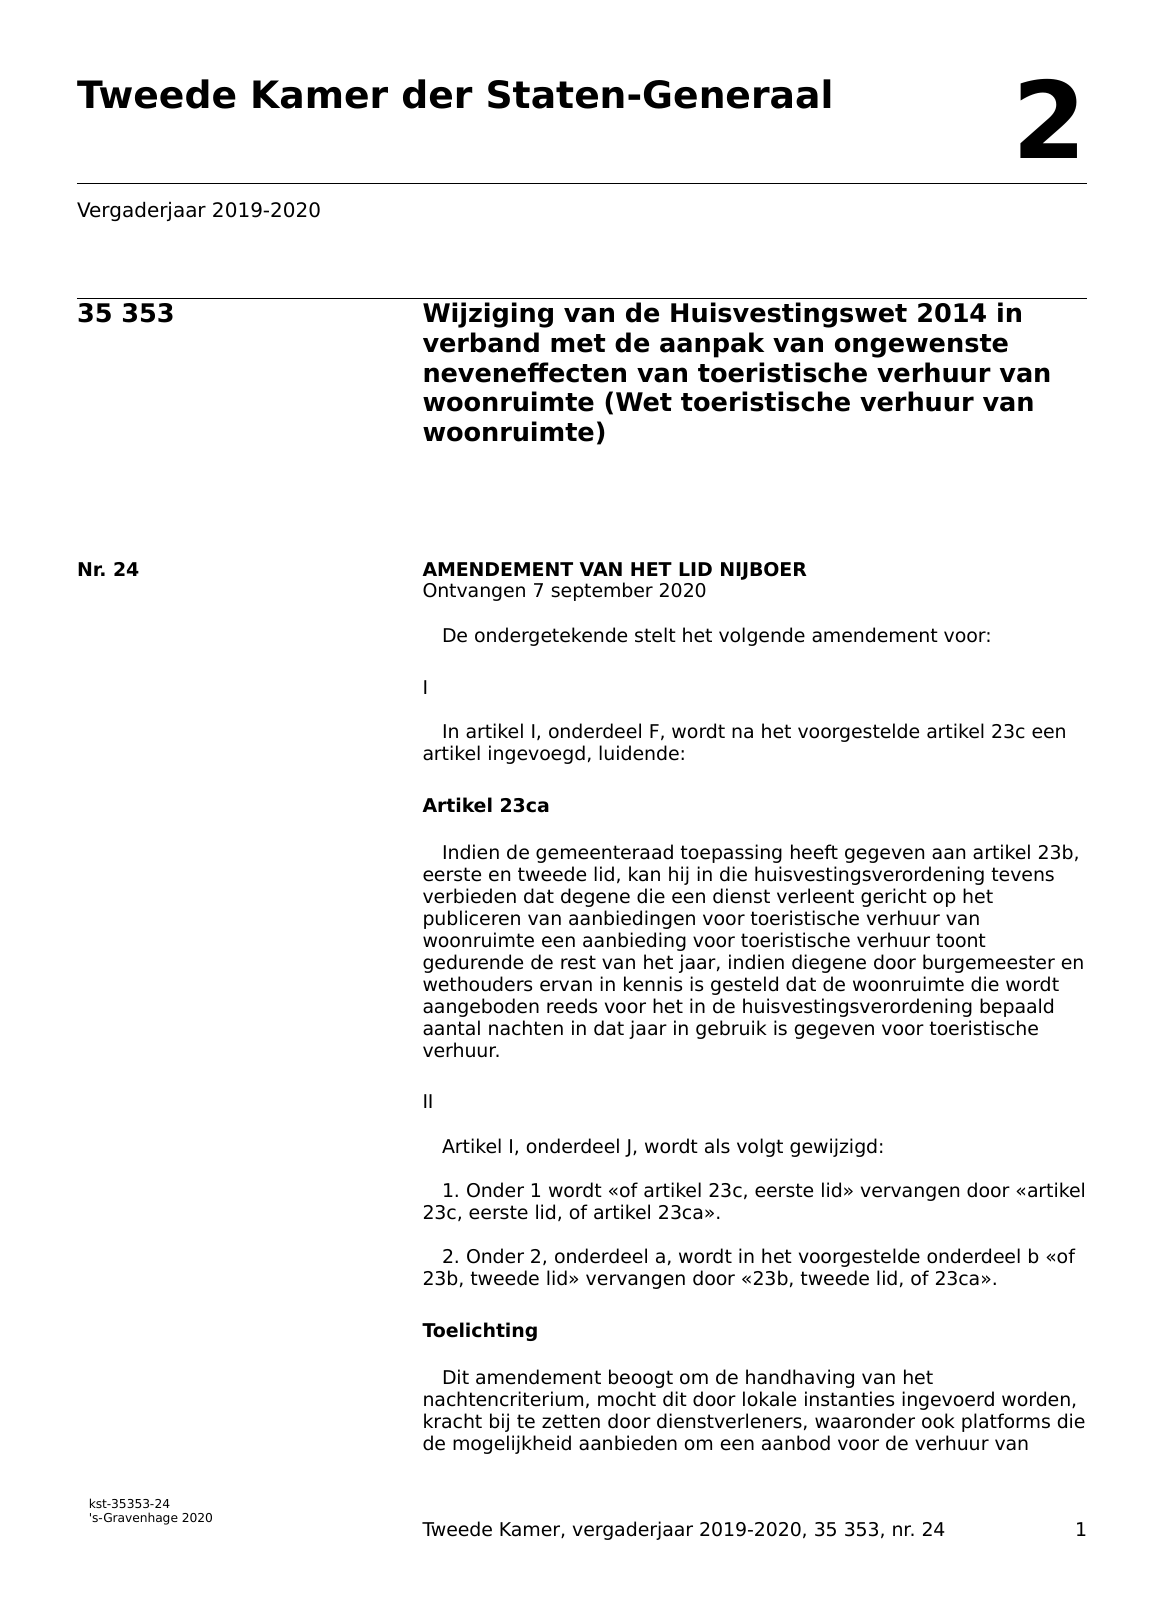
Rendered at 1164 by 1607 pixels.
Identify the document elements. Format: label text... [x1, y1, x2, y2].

text 2. Onder 2, onderdeel a, wordt in het voorgestelde onderdeel b «of 23b, tweede lid» vervangen door «23b, tweede lid, of 23ca». [422, 1246, 1087, 1290]
subtitle Toelichting [422, 1320, 1087, 1342]
text Ontvangen 7 september 2020 [422, 580, 1087, 602]
subtitle II [422, 1091, 1087, 1113]
text Dit amendement beoogt om de handhaving van het nachtencriterium, mocht dit door lokale instanties ingevoerd worden, kracht bij te zetten door dienstverleners, waaronder ook platforms die de mogelijkheid aanbieden om een aanbod voor de verhuur van [422, 1367, 1087, 1455]
table_cell Vergaderjaar 2019-2020 [77, 184, 1087, 298]
text De ondergetekende stelt het volgende amendement voor: [422, 624, 1087, 647]
text 's-Gravenhage 2020 [88, 1511, 323, 1525]
subtitle Artikel 23ca [422, 795, 1087, 817]
text kst-35353-24 [88, 1497, 323, 1511]
text Indien de gemeenteraad toepassing heeft gegeven aan artikel 23b, eerste en tweede lid, kan hij in die huisvestingsverordening tevens verbieden dat degene die een dienst verleent gericht op het publiceren van aanbiedingen voor toeristische verhuur van woonruimte een aanbieding voor toeristische verhuur toont gedurende de rest van het jaar, indien diegene door burgemeester en wethouders ervan in kennis is gesteld dat de woonruimte die wordt aangeboden reeds voor het in de huisvestingsverordening bepaald aantal nachten in dat jaar in gebruik is gegeven voor toeristische verhuur. [422, 842, 1087, 1061]
text Artikel I, onderdeel J, wordt als volgt gewijzigd: [422, 1136, 1087, 1158]
subtitle I [422, 677, 1087, 698]
text 1. Onder 1 wordt «of artikel 23c, eerste lid» vervangen door «artikel 23c, eerste lid, of artikel 23ca». [422, 1180, 1087, 1224]
subtitle 35 353 Wijziging van de Huisvestingswet 2014 in verband met de aanpak van ongewenste neveneffecten van toeristische verhuur van woonruimte (Wet toeristische verhuur van woonruimte) [77, 299, 1087, 447]
text In artikel I, onderdeel F, wordt na het voorgestelde artikel 23c een artikel ingevoegd, luidende: [422, 721, 1087, 765]
subtitle Nr. 24 AMENDEMENT VAN HET LID NIJBOER [77, 558, 1087, 580]
table_header 2 [886, 59, 1087, 183]
table_header Tweede Kamer der Staten-Generaal [77, 59, 886, 183]
